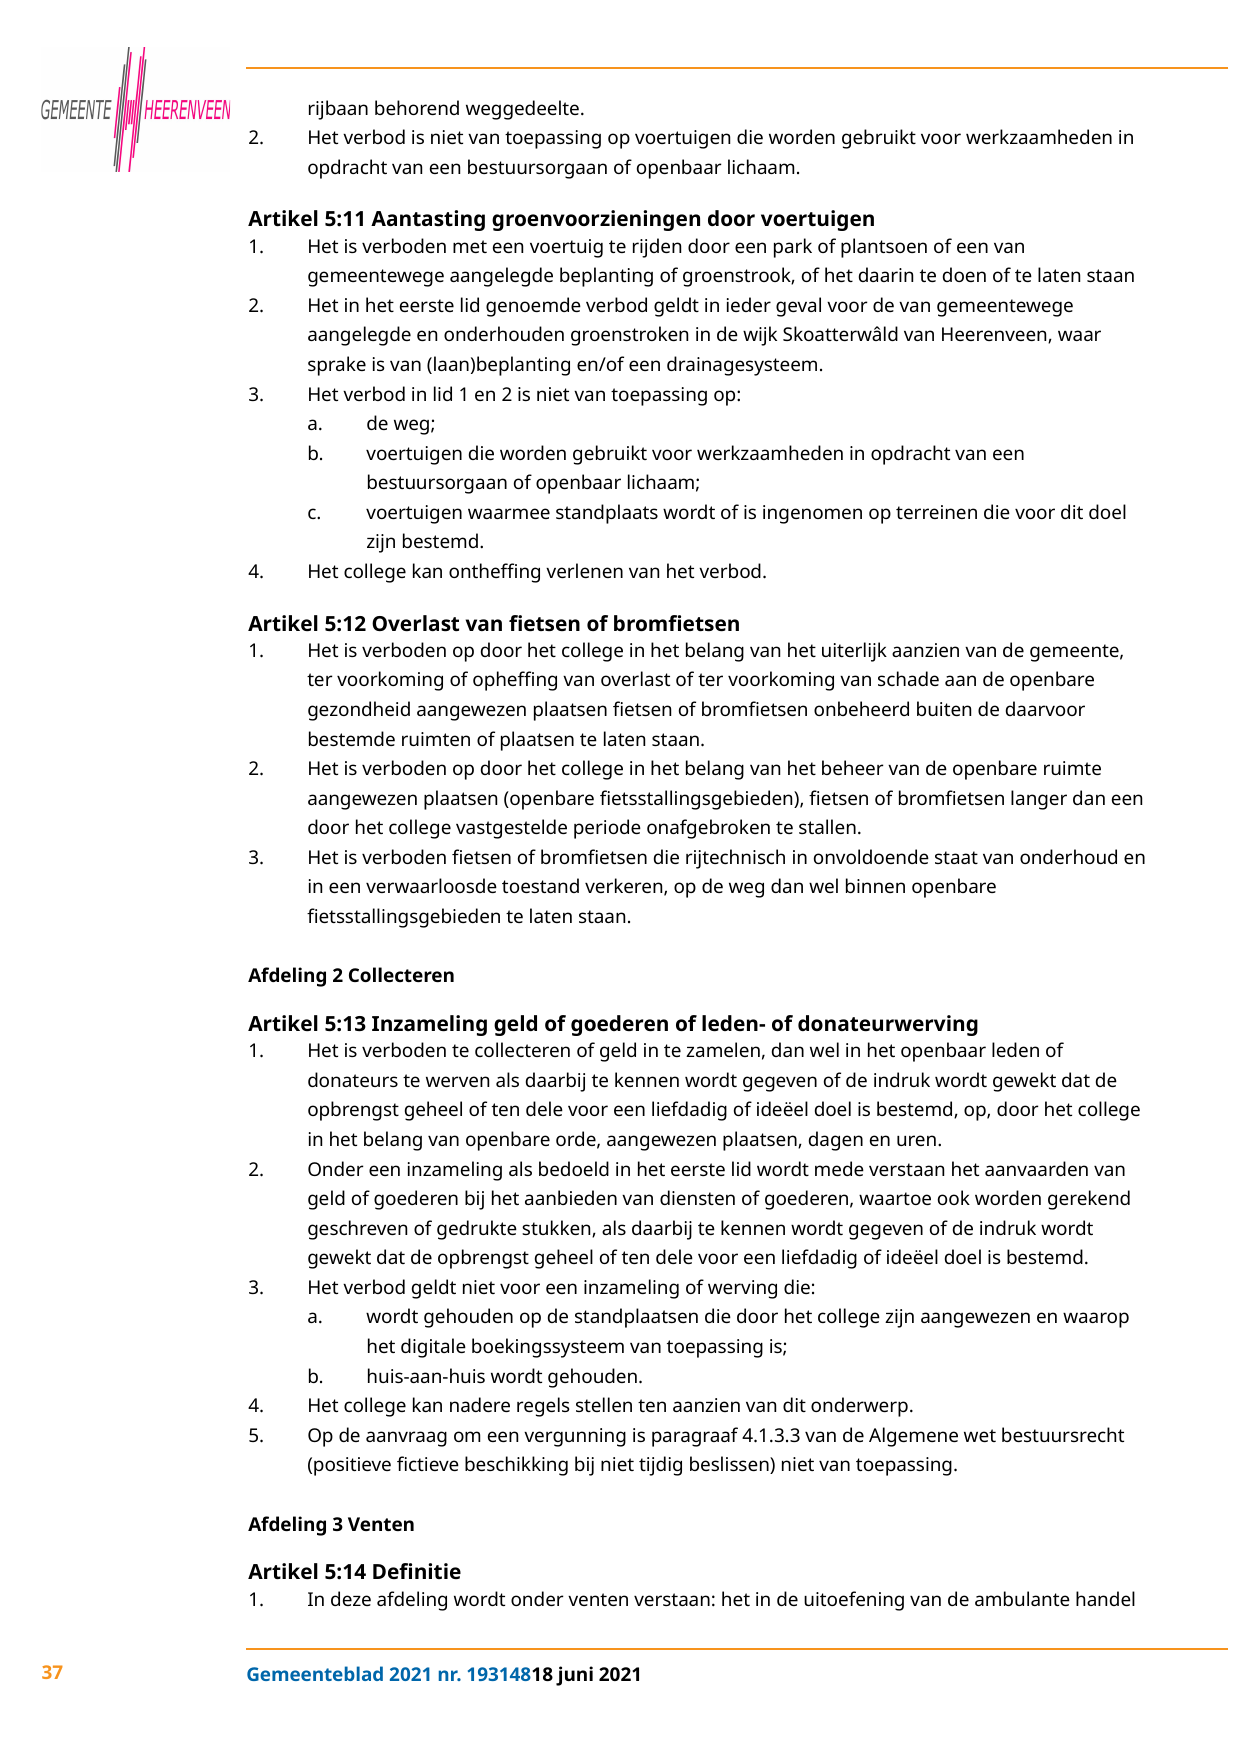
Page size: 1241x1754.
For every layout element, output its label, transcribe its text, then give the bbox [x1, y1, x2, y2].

list In deze afdeling wordt onder venten verstaan: het in de uitoefening van de ambulante handel [248, 1586, 1152, 1612]
list voertuigen die worden gebruikt voor werkzaamheden in opdracht van een bestuursorgaan of openbaar lichaam; [307, 440, 1152, 495]
list Het college kan ontheffing verlenen van het verbod. [248, 558, 1152, 584]
text Afdeling 3 Venten [248, 1511, 1152, 1537]
list Het verbod is niet van toepassing op voertuigen die worden gebruikt voor werkzaamheden in opdracht van een bestuursorgaan of openbaar lichaam. [248, 124, 1152, 180]
picture [41, 47, 231, 172]
text Artikel 5:11 Aantasting groenvoorzieningen door voertuigen [248, 204, 1152, 233]
list Het is verboden fietsen of bromfietsen die rijtechnisch in onvoldoende staat van onderhoud en in een verwaarloosde toestand verkeren, op de weg dan wel binnen openbare fietsstallingsgebieden te laten staan. [248, 844, 1152, 929]
text Artikel 5:14 Definitie [248, 1557, 1152, 1586]
list wordt gehouden op de standplaatsen die door het college zijn aangewezen en waarop het digitale boekingssysteem van toepassing is; [307, 1304, 1152, 1359]
list voertuigen waarmee standplaats wordt of is ingenomen op terreinen die voor dit doel zijn bestemd. [307, 499, 1152, 554]
list Het college kan nadere regels stellen ten aanzien van dit onderwerp. [248, 1392, 1152, 1418]
list rijbaan behorend weggedeelte. [248, 95, 1152, 121]
list Het is verboden op door het college in het belang van het uiterlijk aanzien van de gemeente, ter voorkoming of opheffing van overlast of ter voorkoming van schade aan de openbare gezondheid aangewezen plaatsen fietsen of bromfietsen onbeheerd buiten de daarvoor bestemde ruimten of plaatsen te laten staan. [248, 637, 1152, 752]
list Het is verboden te collecteren of geld in te zamelen, dan wel in het openbaar leden of donateurs te werven als daarbij te kennen wordt gegeven of de indruk wordt gewekt dat de opbrengst geheel of ten dele voor een liefdadig of ideëel doel is bestemd, op, door het college in het belang van openbare orde, aangewezen plaatsen, dagen en uren. [248, 1037, 1152, 1152]
list Op de aanvraag om een vergunning is paragraaf 4.1.3.3 van de Algemene wet bestuursrecht (positieve fictieve beschikking bij niet tijdig beslissen) niet van toepassing. [248, 1422, 1152, 1477]
list Het verbod geldt niet voor een inzameling of werving die: [248, 1274, 1152, 1300]
text Artikel 5:12 Overlast van fietsen of bromfietsen [248, 609, 1152, 637]
text Artikel 5:13 Inzameling geld of goederen of leden- of donateurwerving [248, 1009, 1152, 1037]
list Het is verboden met een voertuig te rijden door een park of plantsoen of een van gemeentewege aangelegde beplanting of groenstrook, of het daarin te doen of te laten staan [248, 233, 1152, 288]
list Het is verboden op door het college in het belang van het beheer van de openbare ruimte aangewezen plaatsen (openbare fietsstallingsgebieden), fietsen of bromfietsen langer dan een door het college vastgestelde periode onafgebroken te stallen. [248, 755, 1152, 840]
list Onder een inzameling als bedoeld in het eerste lid wordt mede verstaan het aanvaarden van geld of goederen bij het aanbieden van diensten of goederen, waartoe ook worden gerekend geschreven of gedrukte stukken, als daarbij te kennen wordt gegeven of de indruk wordt gewekt dat de opbrengst geheel of ten dele voor een liefdadig of ideëel doel is bestemd. [248, 1156, 1152, 1270]
list Het in het eerste lid genoemde verbod geldt in ieder geval voor de van gemeentewege aangelegde en onderhouden groenstroken in de wijk Skoatterwâld van Heerenveen, waar sprake is van (laan)beplanting en/of een drainagesysteem. [248, 292, 1152, 377]
list huis-aan-huis wordt gehouden. [307, 1363, 1152, 1389]
list de weg; [307, 410, 1152, 436]
text Afdeling 2 Collecteren [248, 962, 1152, 988]
list Het verbod in lid 1 en 2 is niet van toepassing op: [248, 381, 1152, 406]
